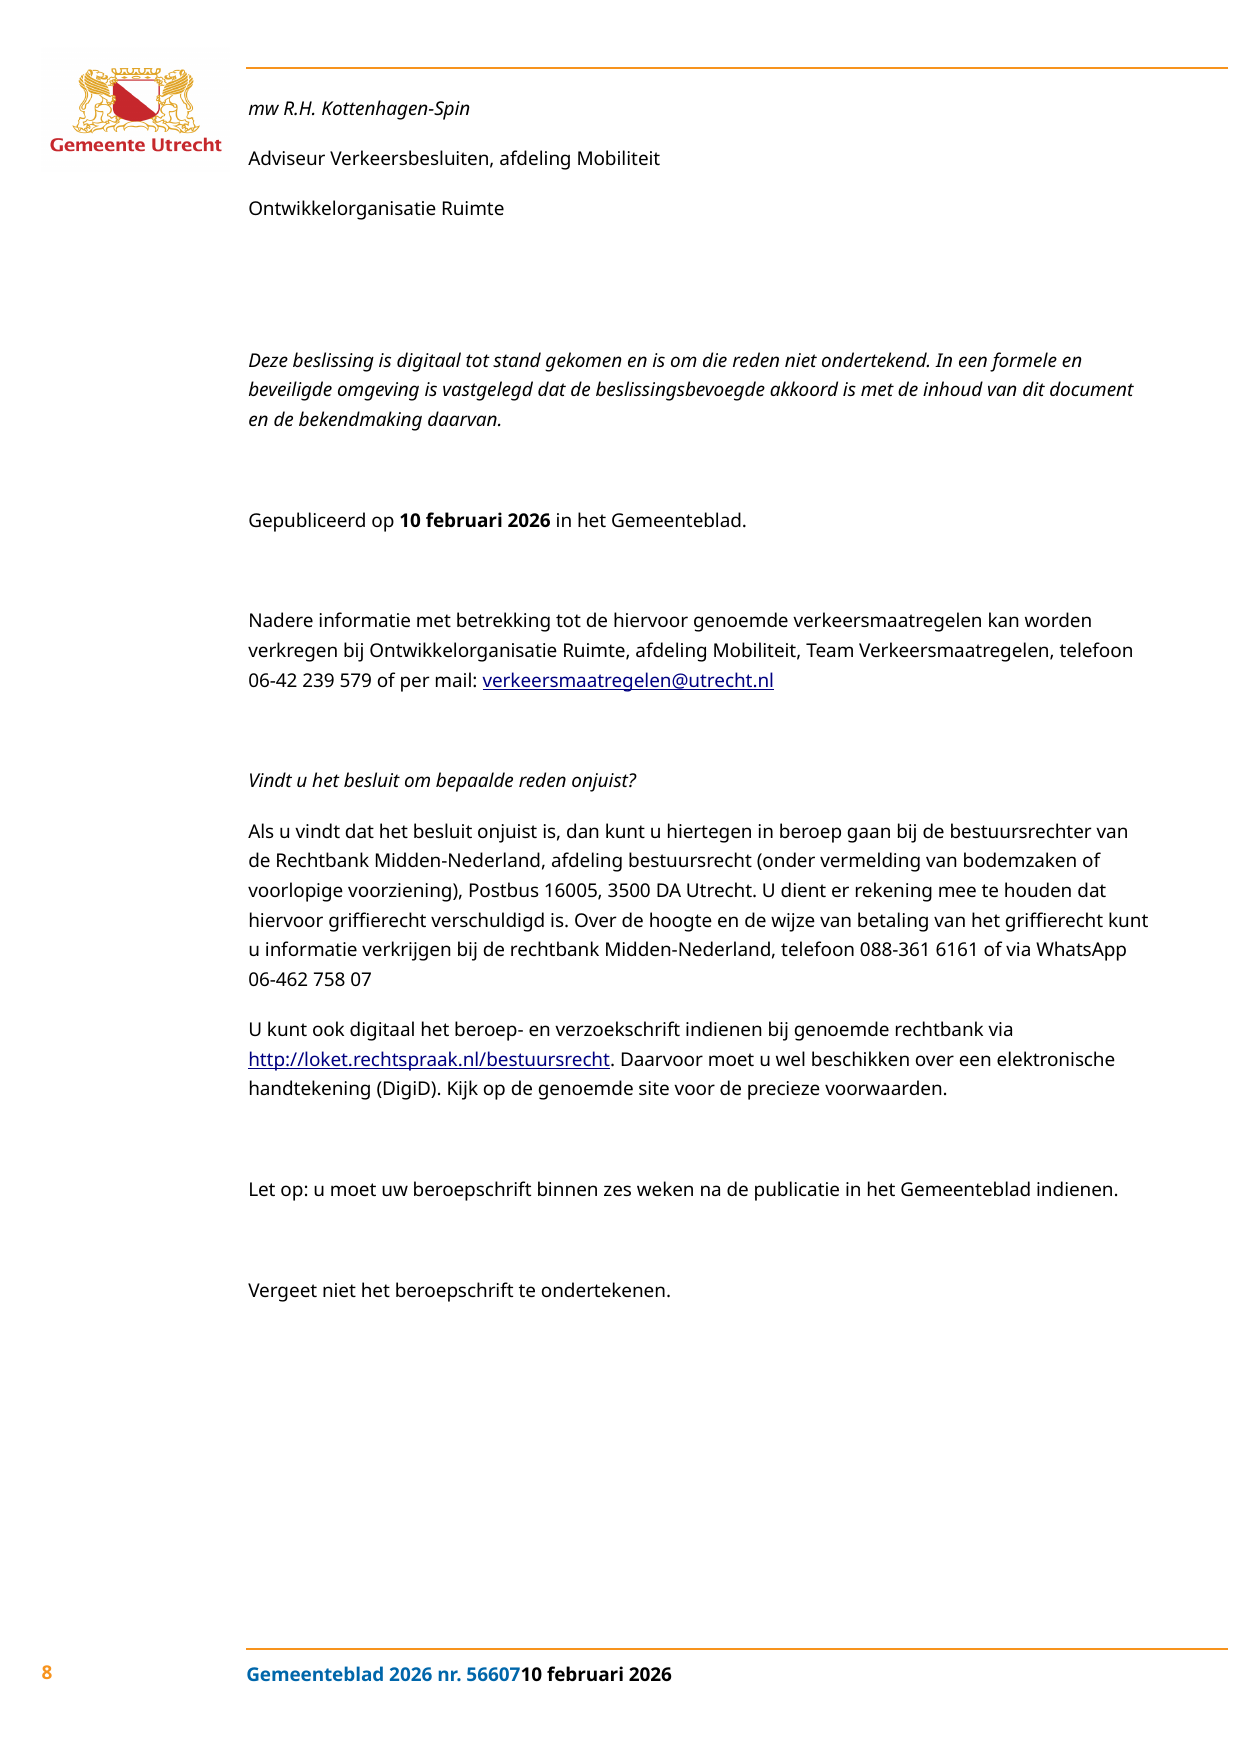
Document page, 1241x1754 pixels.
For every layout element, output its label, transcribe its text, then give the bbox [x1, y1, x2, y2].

text Als u vindt dat het besluit onjuist is, dan kunt u hiertegen in beroep gaan bij de bestuursrechter van de Rechtbank Midden-Nederland, afdeling bestuursrecht (onder vermelding van bodemzaken of voorlopige voorziening), Postbus 16005, 3500 DA Utrecht. U dient er rekening mee te houden dat hiervoor griffierecht verschuldigd is. Over de hoogte en de wijze van betaling van het griffierecht kunt u informatie verkrijgen bij de rechtbank Midden-Nederland, telefoon 088-361 6161 of via WhatsApp 06-462 758 07 [248, 818, 1152, 992]
text Ontwikkelorganisatie Ruimte [248, 196, 1152, 221]
text Nadere informatie met betrekking tot de hiervoor genoemde verkeersmaatregelen kan worden verkregen bij Ontwikkelorganisatie Ruimte, afdeling Mobiliteit, Team Verkeersmaatregelen, telefoon 06-42 239 579 of per mail: verkeersmaatregelen@utrecht.nl [248, 608, 1152, 693]
text Gepubliceerd op 10 februari 2026 in het Gemeenteblad. [248, 507, 1152, 533]
text Adviseur Verkeersbesluiten, afdeling Mobiliteit [248, 145, 1152, 171]
text U kunt ook digitaal het beroep- en verzoekschrift indienen bij genoemde rechtbank via http://loket.rechtspraak.nl/bestuursrecht. Daarvoor moet u wel beschikken over een elektronische handtekening (DigiD). Kijk op de genoemde site voor de precieze voorwaarden. [248, 1016, 1152, 1101]
text mw R.H. Kottenhagen-Spin [248, 95, 1152, 121]
text Vergeet niet het beroepschrift te ondertekenen. [248, 1277, 1152, 1303]
text Deze beslissing is digitaal tot stand gekomen en is om die reden niet ondertekend. In een formele en beveiligde omgeving is vastgelegd dat de beslissingsbevoegde akkoord is met de inhoud van dit document en de bekendmaking daarvan. [248, 347, 1152, 432]
text Let op: u moet uw beroepschrift binnen zes weken na de publicatie in het Gemeenteblad indienen. [248, 1176, 1152, 1202]
picture [41, 47, 231, 172]
text Vindt u het besluit om bepaalde reden onjuist? [248, 768, 1152, 793]
